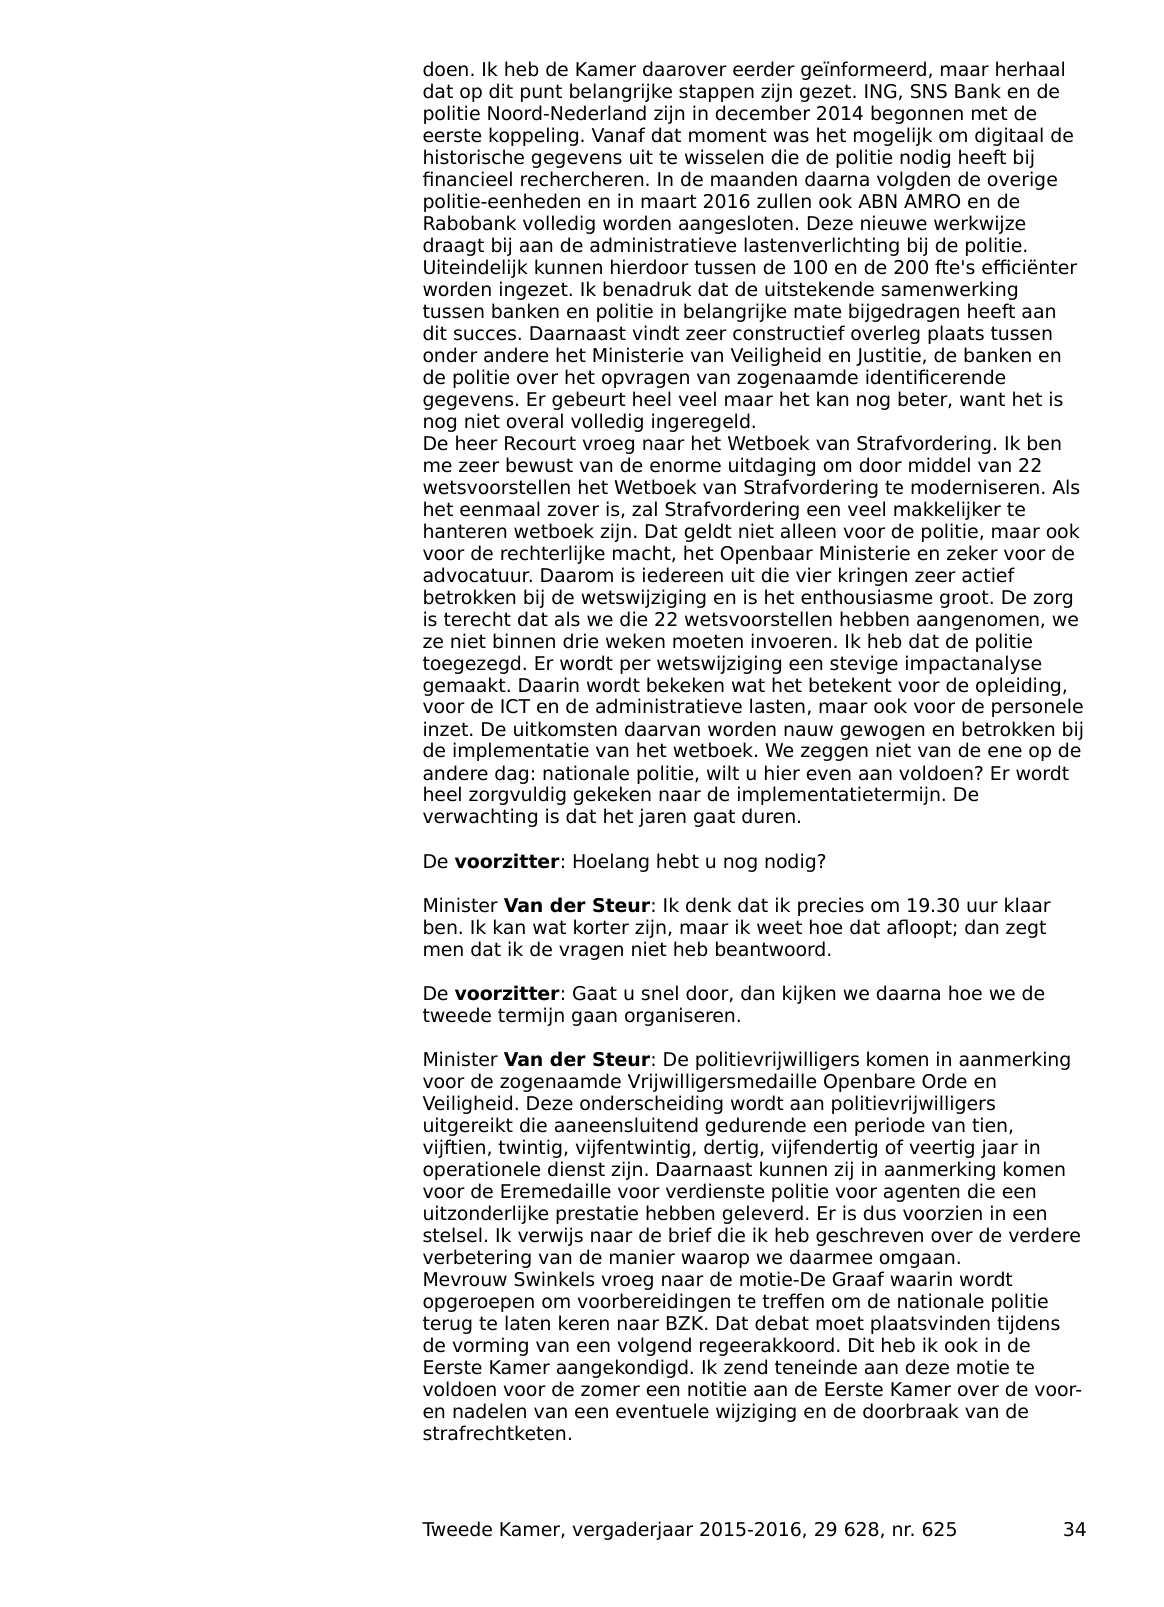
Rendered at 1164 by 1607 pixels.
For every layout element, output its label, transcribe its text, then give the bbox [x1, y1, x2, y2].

text Mevrouw Swinkels vroeg naar de motie-De Graaf waarin wordt opgeroepen om voorbereidingen te treffen om de nationale politie terug te laten keren naar BZK. Dat debat moet plaatsvinden tijdens de vorming van een volgend regeerakkoord. Dit heb ik ook in de Eerste Kamer aangekondigd. Ik zend teneinde aan deze motie te voldoen voor de zomer een notitie aan de Eerste Kamer over de voor- en nadelen van een eventuele wijziging en de doorbraak van de strafrechtketen. [422, 1269, 1087, 1444]
text De voorzitter: Hoelang hebt u nog nodig? [422, 851, 1087, 872]
text Minister Van der Steur: Ik denk dat ik precies om 19.30 uur klaar ben. Ik kan wat korter zijn, maar ik weet hoe dat afloopt; dan zegt men dat ik de vragen niet heb beantwoord. [422, 895, 1087, 961]
text doen. Ik heb de Kamer daarover eerder geïnformeerd, maar herhaal dat op dit punt belangrijke stappen zijn gezet. ING, SNS Bank en de politie Noord-Nederland zijn in december 2014 begonnen met de eerste koppeling. Vanaf dat moment was het mogelijk om digitaal de historische gegevens uit te wisselen die de politie nodig heeft bij financieel rechercheren. In de maanden daarna volgden de overige politie-eenheden en in maart 2016 zullen ook ABN AMRO en de Rabobank volledig worden aangesloten. Deze nieuwe werkwijze draagt bij aan de administratieve lastenverlichting bij de politie. Uiteindelijk kunnen hierdoor tussen de 100 en de 200 fte's efficiënter worden ingezet. Ik benadruk dat de uitstekende samenwerking tussen banken en politie in belangrijke mate bijgedragen heeft aan dit succes. Daarnaast vindt zeer constructief overleg plaats tussen onder andere het Ministerie van Veiligheid en Justitie, de banken en de politie over het opvragen van zogenaamde identificerende gegevens. Er gebeurt heel veel maar het kan nog beter, want het is nog niet overal volledig ingeregeld. [422, 59, 1087, 433]
text Minister Van der Steur: De politievrijwilligers komen in aanmerking voor de zogenaamde Vrijwilligersmedaille Openbare Orde en Veiligheid. Deze onderscheiding wordt aan politievrijwilligers uitgereikt die aaneensluitend gedurende een periode van tien, vijftien, twintig, vijfentwintig, dertig, vijfendertig of veertig jaar in operationele dienst zijn. Daarnaast kunnen zij in aanmerking komen voor de Eremedaille voor verdienste politie voor agenten die een uitzonderlijke prestatie hebben geleverd. Er is dus voorzien in een stelsel. Ik verwijs naar de brief die ik heb geschreven over de verdere verbetering van de manier waarop we daarmee omgaan. [422, 1049, 1087, 1269]
text De heer Recourt vroeg naar het Wetboek van Strafvordering. Ik ben me zeer bewust van de enorme uitdaging om door middel van 22 wetsvoorstellen het Wetboek van Strafvordering te moderniseren. Als het eenmaal zover is, zal Strafvordering een veel makkelijker te hanteren wetboek zijn. Dat geldt niet alleen voor de politie, maar ook voor de rechterlijke macht, het Openbaar Ministerie en zeker voor de advocatuur. Daarom is iedereen uit die vier kringen zeer actief betrokken bij de wetswijziging en is het enthousiasme groot. De zorg is terecht dat als we die 22 wetsvoorstellen hebben aangenomen, we ze niet binnen drie weken moeten invoeren. Ik heb dat de politie toegezegd. Er wordt per wetswijziging een stevige impactanalyse gemaakt. Daarin wordt bekeken wat het betekent voor de opleiding, voor de ICT en de administratieve lasten, maar ook voor de personele inzet. De uitkomsten daarvan worden nauw gewogen en betrokken bij de implementatie van het wetboek. We zeggen niet van de ene op de andere dag: nationale politie, wilt u hier even aan voldoen? Er wordt heel zorgvuldig gekeken naar de implementatietermijn. De verwachting is dat het jaren gaat duren. [422, 433, 1087, 828]
text De voorzitter: Gaat u snel door, dan kijken we daarna hoe we de tweede termijn gaan organiseren. [422, 983, 1087, 1027]
